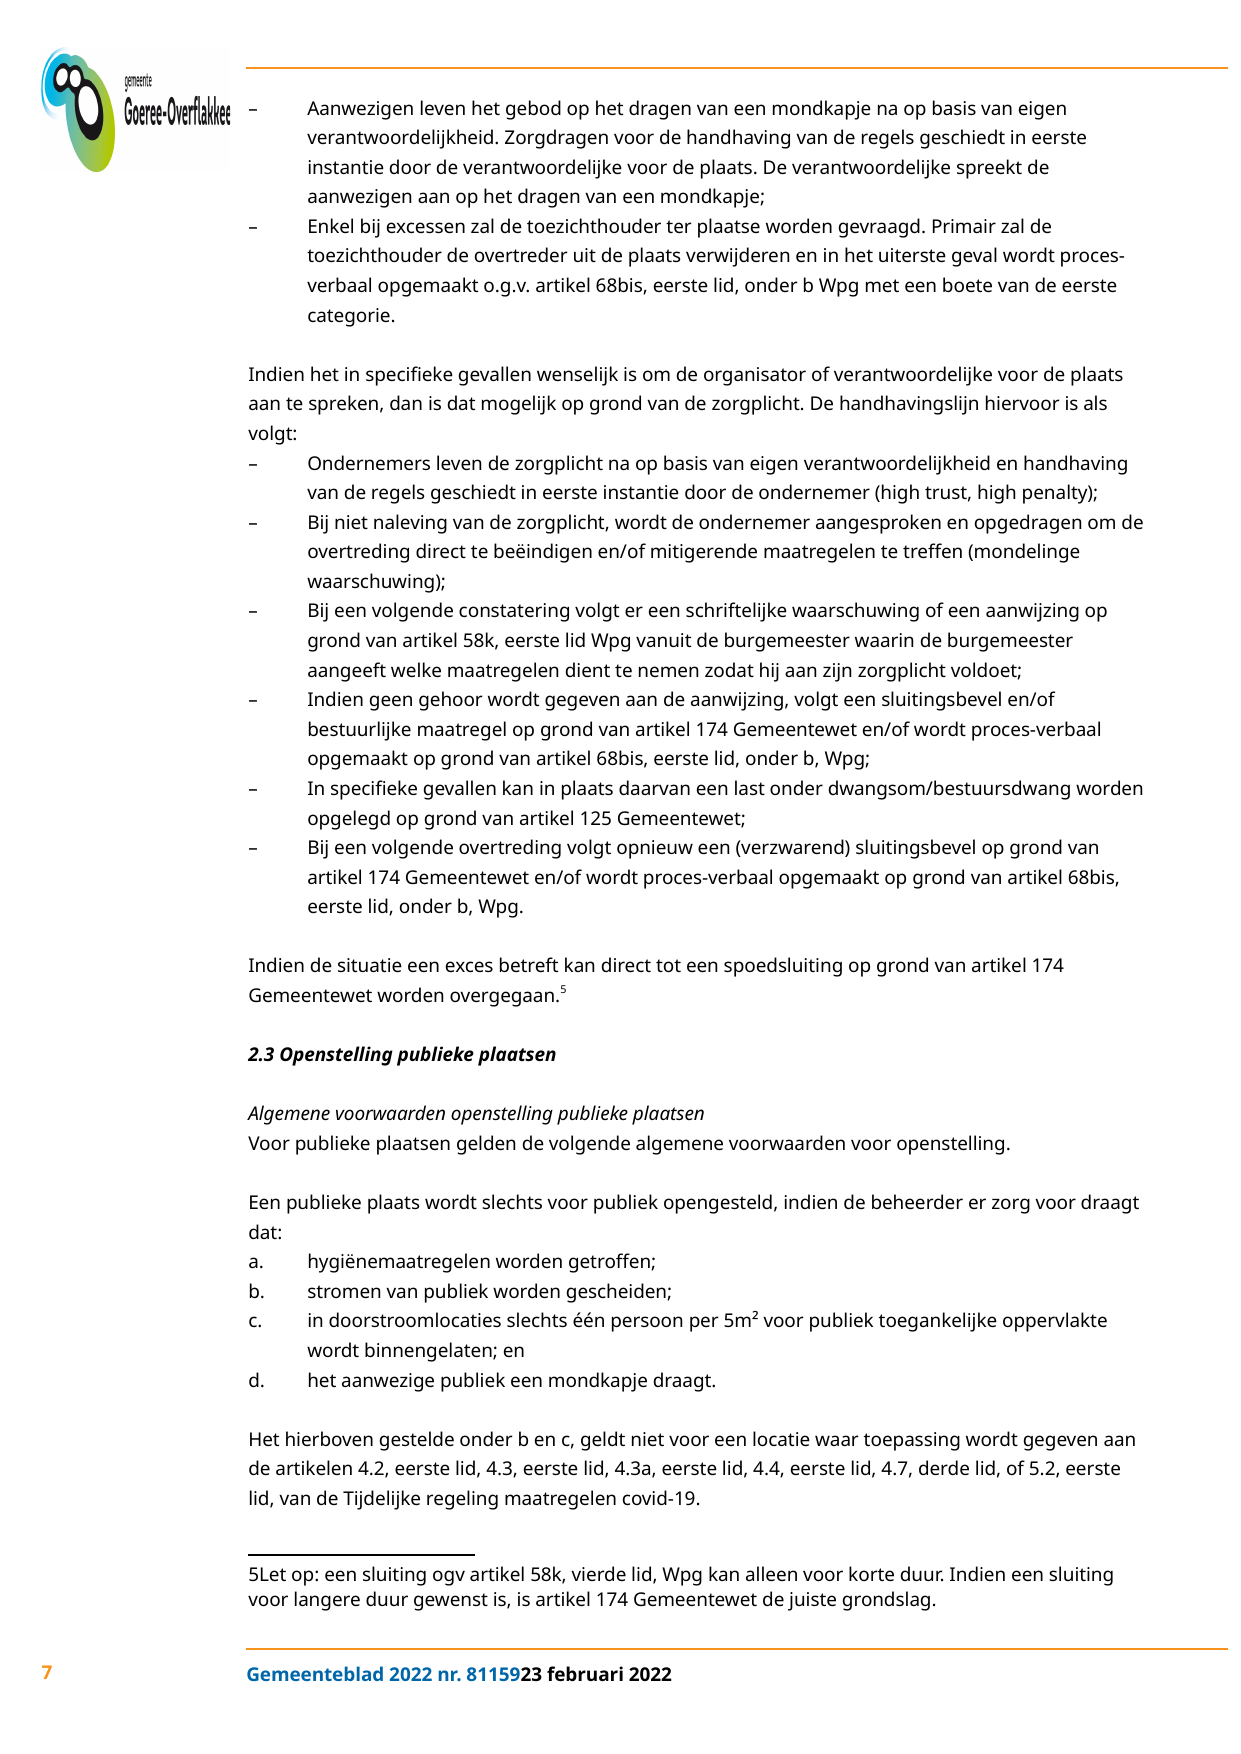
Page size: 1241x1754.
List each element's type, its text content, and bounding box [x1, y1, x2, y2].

text Het hierboven gestelde onder b en c, geldt niet voor een locatie waar toepassing wordt gegeven aan de artikelen 4.2, eerste lid, 4.3, eerste lid, 4.3a, eerste lid, 4.4, eerste lid, 4.7, derde lid, of 5.2, eerste lid, van de Tijdelijke regeling maatregelen covid-19. [248, 1426, 1152, 1511]
list stromen van publiek worden gescheiden; [248, 1278, 1152, 1304]
list Bij een volgende overtreding volgt opnieuw een (verzwarend) sluitingsbevel op grond van artikel 174 Gemeentewet en/of wordt proces-verbaal opgemaakt op grond van artikel 68bis, eerste lid, onder b, Wpg. [248, 834, 1152, 919]
text Een publieke plaats wordt slechts voor publiek opengesteld, indien de beheerder er zorg voor draagt dat: [248, 1189, 1152, 1245]
text Let op: een sluiting ogv artikel 58k, vierde lid, Wpg kan alleen voor korte duur. Indien een sluiting voor langere duur gewenst is, is artikel 174 Gemeentewet de juiste grondslag. [248, 1561, 1152, 1612]
text Indien de situatie een exces betreft kan direct tot een spoedsluiting op grond van artikel 174 Gemeentewet worden overgegaan. [248, 953, 1152, 1008]
text 2.3 Openstelling publieke plaatsen [248, 1041, 1152, 1067]
list Bij een volgende constatering volgt er een schriftelijke waarschuwing of een aanwijzing op grond van artikel 58k, eerste lid Wpg vanuit de burgemeester waarin de burgemeester aangeeft welke maatregelen dient te nemen zodat hij aan zijn zorgplicht voldoet; [248, 598, 1152, 683]
list In specifieke gevallen kan in plaats daarvan een last onder dwangsom/bestuursdwang worden opgelegd op grond van artikel 125 Gemeentewet; [248, 775, 1152, 831]
list het aanwezige publiek een mondkapje draagt. [248, 1367, 1152, 1393]
list Aanwezigen leven het gebod op het dragen van een mondkapje na op basis van eigen verantwoordelijkheid. Zorgdragen voor de handhaving van de regels geschiedt in eerste instantie door de verantwoordelijke voor de plaats. De verantwoordelijke spreekt de aanwezigen aan op het dragen van een mondkapje; [248, 95, 1152, 209]
text Indien het in specifieke gevallen wenselijk is om de organisator of verantwoordelijke voor de plaats aan te spreken, dan is dat mogelijk op grond van de zorgplicht. De handhavingslijn hiervoor is als volgt: [248, 361, 1152, 446]
text Voor publieke plaatsen gelden de volgende algemene voorwaarden voor openstelling. [248, 1130, 1152, 1156]
text Algemene voorwaarden openstelling publieke plaatsen [248, 1101, 1152, 1126]
list hygiënemaatregelen worden getroffen; [248, 1248, 1152, 1274]
list in doorstroomlocaties slechts één persoon per 5m² voor publiek toegankelijke oppervlakte wordt binnengelaten; en [248, 1308, 1152, 1363]
picture [41, 47, 231, 172]
list Enkel bij excessen zal de toezichthouder ter plaatse worden gevraagd. Primair zal de toezichthouder de overtreder uit de plaats verwijderen en in het uiterste geval wordt proces-verbaal opgemaakt o.g.v. artikel 68bis, eerste lid, onder b Wpg met een boete van de eerste categorie. [248, 213, 1152, 328]
list Bij niet naleving van de zorgplicht, wordt de ondernemer aangesproken en opgedragen om de overtreding direct te beëindigen en/of mitigerende maatregelen te treffen (mondelinge waarschuwing); [248, 509, 1152, 594]
list Indien geen gehoor wordt gegeven aan de aanwijzing, volgt een sluitingsbevel en/of bestuurlijke maatregel op grond van artikel 174 Gemeentewet en/of wordt proces-verbaal opgemaakt op grond van artikel 68bis, eerste lid, onder b, Wpg; [248, 686, 1152, 771]
list Ondernemers leven de zorgplicht na op basis van eigen verantwoordelijkheid en handhaving van de regels geschiedt in eerste instantie door de ondernemer (high trust, high penalty); [248, 450, 1152, 505]
